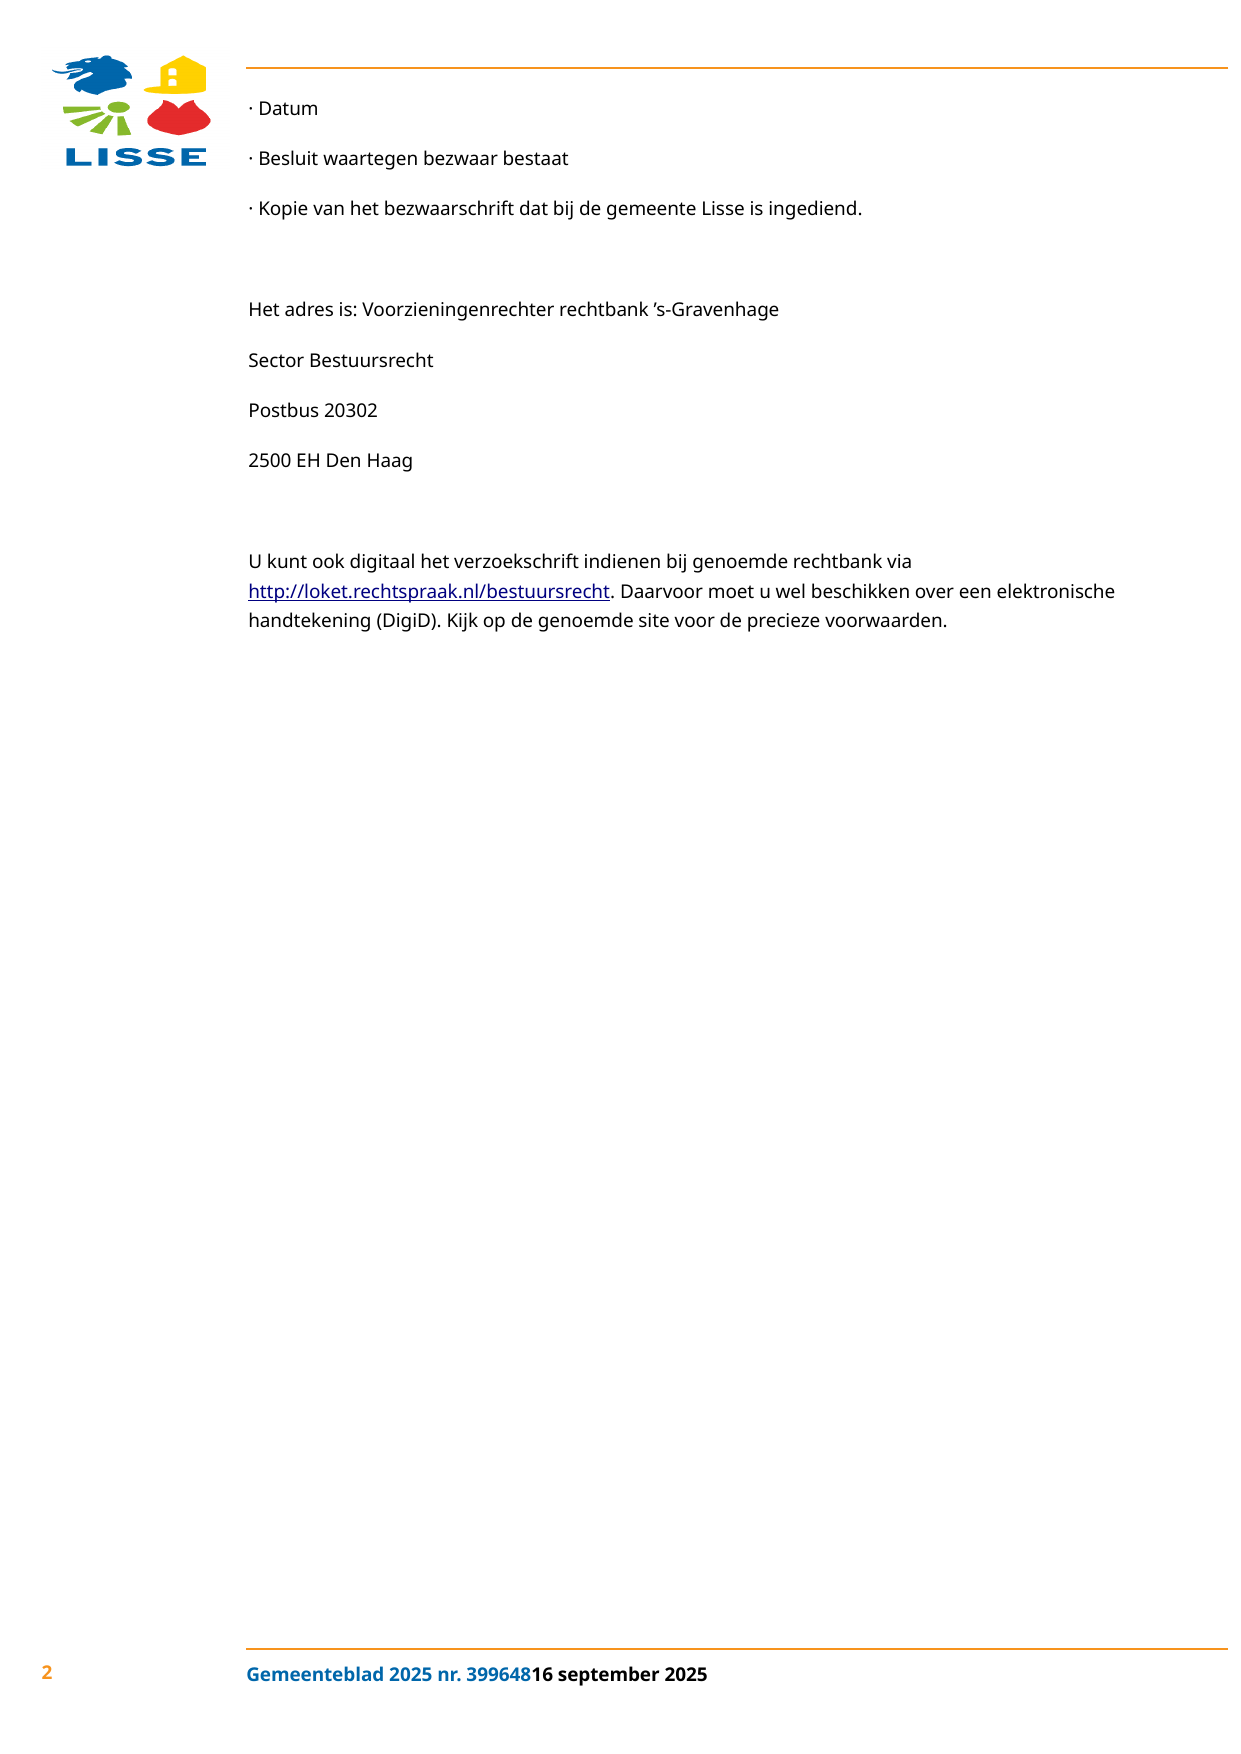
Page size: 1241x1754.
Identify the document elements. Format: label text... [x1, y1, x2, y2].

text Postbus 20302 [248, 397, 1152, 423]
text · Datum [248, 95, 1152, 121]
text · Besluit waartegen bezwaar bestaat [248, 145, 1152, 171]
picture [41, 47, 231, 172]
text Het adres is: Voorzieningenrechter rechtbank ’s-Gravenhage [248, 296, 1152, 322]
text U kunt ook digitaal het verzoekschrift indienen bij genoemde rechtbank via http://loket.rechtspraak.nl/bestuursrecht. Daarvoor moet u wel beschikken over een elektronische handtekening (DigiD). Kijk op de genoemde site voor de precieze voorwaarden. [248, 548, 1152, 633]
text 2500 EH Den Haag [248, 448, 1152, 473]
text · Kopie van het bezwaarschrift dat bij de gemeente Lisse is ingediend. [248, 196, 1152, 221]
text Sector Bestuursrecht [248, 347, 1152, 373]
